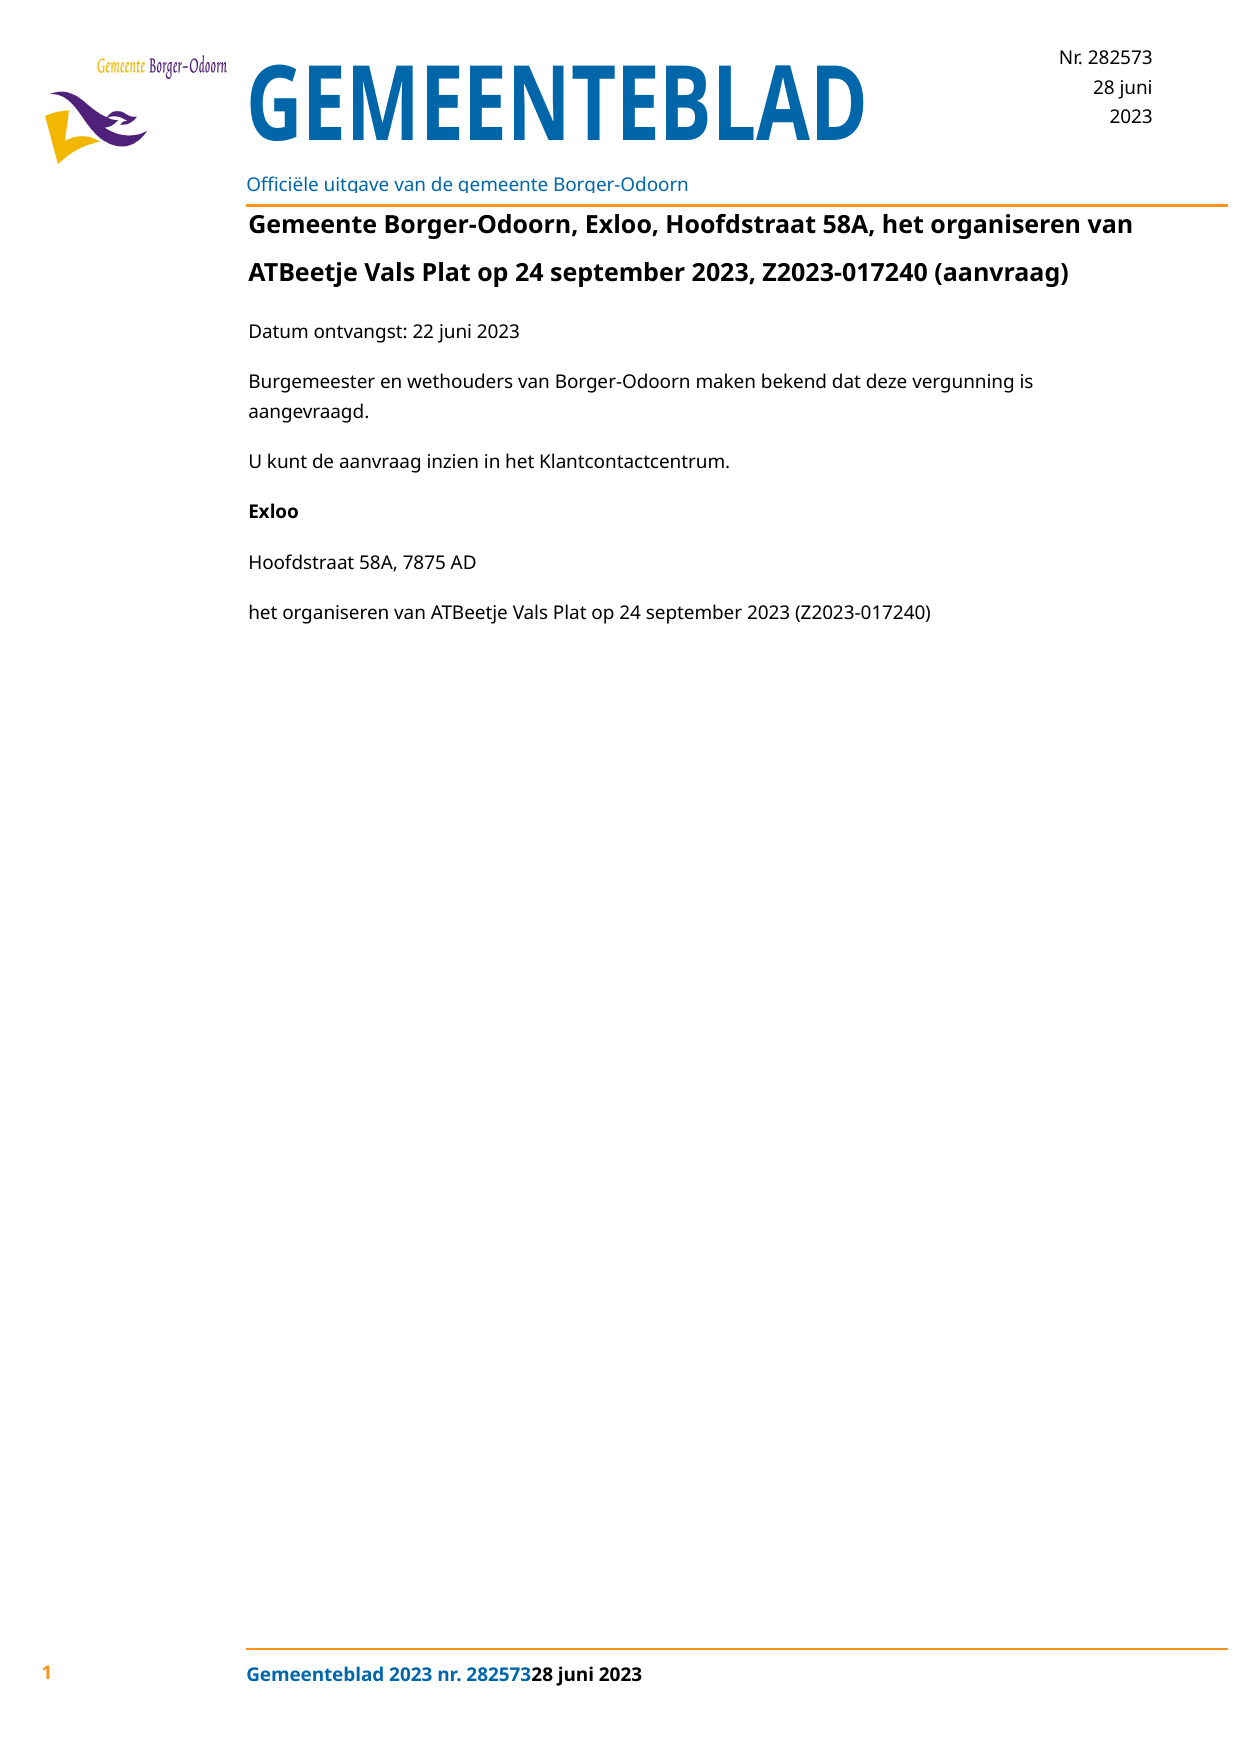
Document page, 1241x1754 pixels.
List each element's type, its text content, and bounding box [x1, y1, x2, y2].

text U kunt de aanvraag inzien in het Klantcontactcentrum. [248, 448, 1152, 474]
text Datum ontvangst: 22 juni 2023 [248, 318, 1152, 344]
text Gemeente Borger-Odoorn, Exloo, Hoofdstraat 58A, het organiseren van ATBeetje Vals Plat op 24 september 2023, Z2023-017240 (aanvraag) [248, 207, 1152, 288]
text het organiseren van ATBeetje Vals Plat op 24 september 2023 (Z2023-017240) [248, 599, 1152, 625]
picture [41, 47, 231, 172]
text Exloo [248, 499, 1152, 524]
text Hoofdstraat 58A, 7875 AD [248, 549, 1152, 575]
text Burgemeester en wethouders van Borger-Odoorn maken bekend dat deze vergunning is aangevraagd. [248, 368, 1152, 424]
